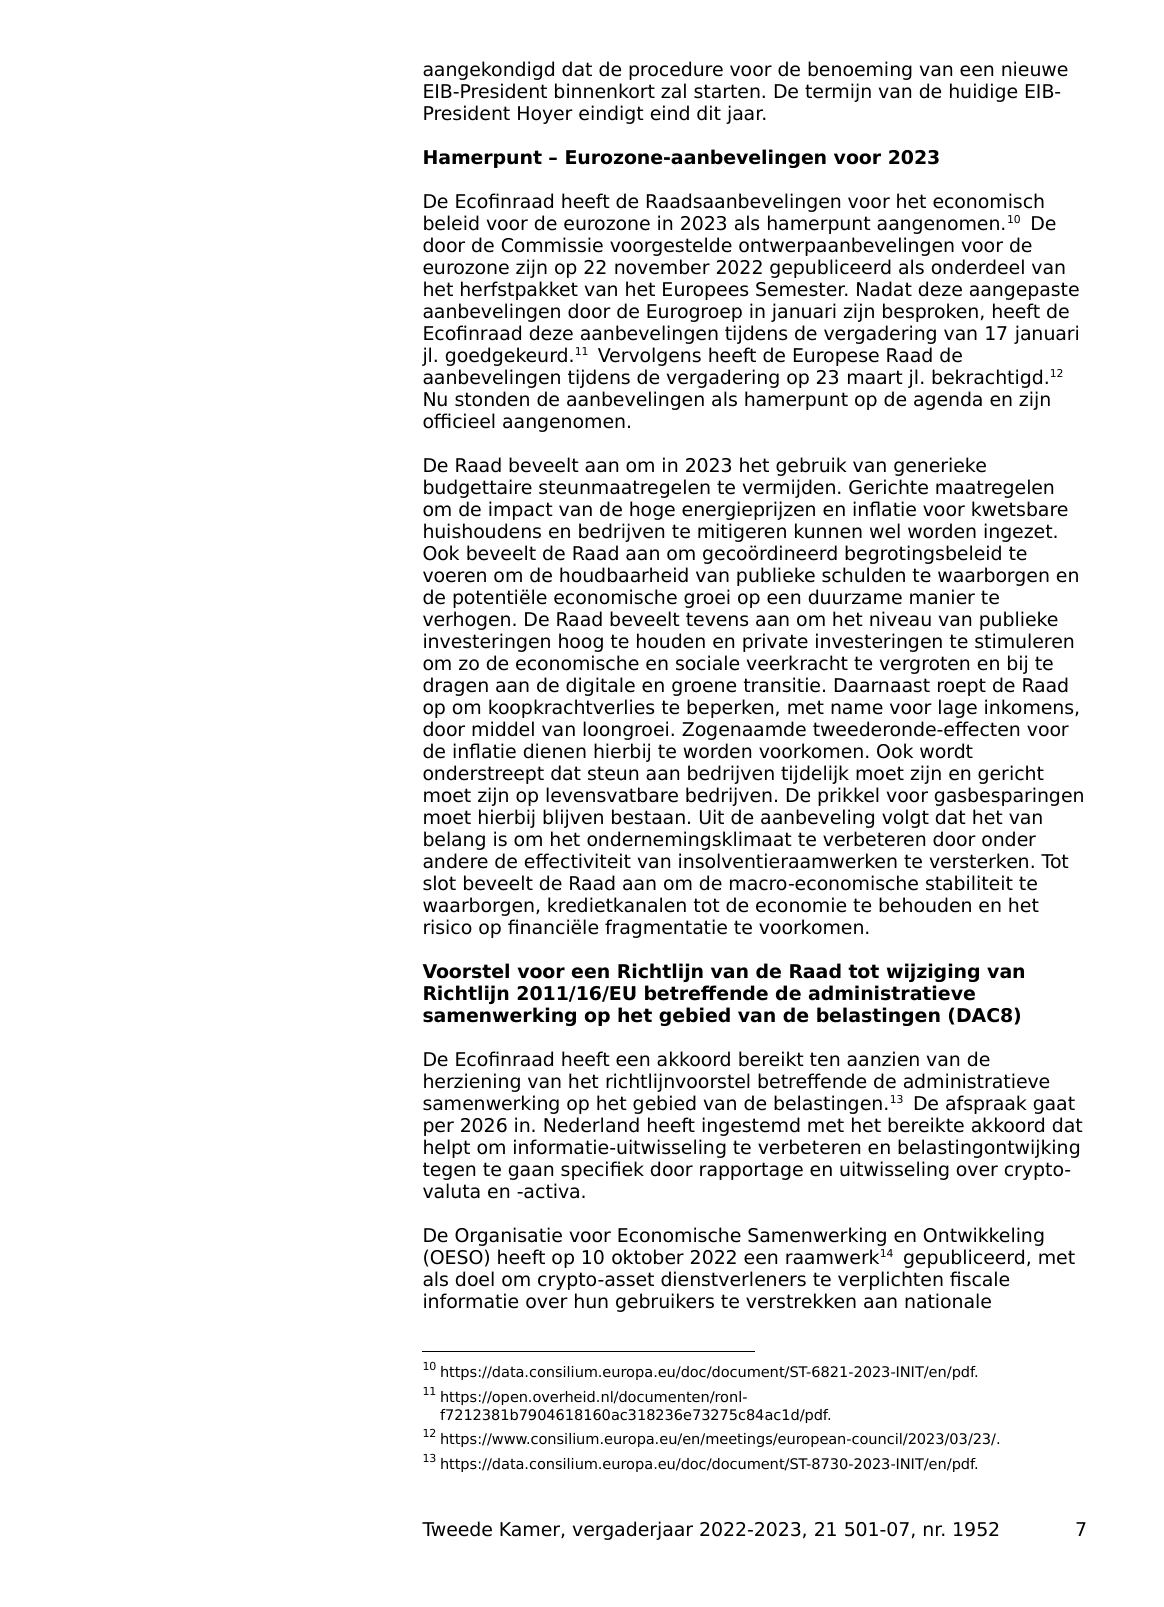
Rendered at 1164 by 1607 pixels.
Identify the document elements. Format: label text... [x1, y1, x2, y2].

text De Ecofinraad heeft een akkoord bereikt ten aanzien van de herziening van het richtlijnvoorstel betreffende de administratieve samenwerking op het gebied van de belastingen. De afspraak gaat per 2026 in. Nederland heeft ingestemd met het bereikte akkoord dat helpt om informatie-uitwisseling te verbeteren en belastingontwijking tegen te gaan specifiek door rapportage en uitwisseling over crypto-valuta en -activa. [422, 1049, 1087, 1203]
subtitle Voorstel voor een Richtlijn van de Raad tot wijziging van Richtlijn 2011/16/EU betreffende de administratieve samenwerking op het gebied van de belastingen (DAC8) [422, 961, 1087, 1027]
text https://open.overheid.nl/documenten/ronl-f7212381b7904618160ac318236e73275c84ac1d/pdf. [422, 1385, 1087, 1424]
text De Raad beveelt aan om in 2023 het gebruik van generieke budgettaire steunmaatregelen te vermijden. Gerichte maatregelen om de impact van de hoge energieprijzen en inflatie voor kwetsbare huishoudens en bedrijven te mitigeren kunnen wel worden ingezet. Ook beveelt de Raad aan om gecoördineerd begrotingsbeleid te voeren om de houdbaarheid van publieke schulden te waarborgen en de potentiële economische groei op een duurzame manier te verhogen. De Raad beveelt tevens aan om het niveau van publieke investeringen hoog te houden en private investeringen te stimuleren om zo de economische en sociale veerkracht te vergroten en bij te dragen aan de digitale en groene transitie. Daarnaast roept de Raad op om koopkrachtverlies te beperken, met name voor lage inkomens, door middel van loongroei. Zogenaamde tweederonde-effecten voor de inflatie dienen hierbij te worden voorkomen. Ook wordt onderstreept dat steun aan bedrijven tijdelijk moet zijn en gericht moet zijn op levensvatbare bedrijven. De prikkel voor gasbesparingen moet hierbij blijven bestaan. Uit de aanbeveling volgt dat het van belang is om het ondernemingsklimaat te verbeteren door onder andere de effectiviteit van insolventieraamwerken te versterken. Tot slot beveelt de Raad aan om de macro-economische stabiliteit te waarborgen, kredietkanalen tot de economie te behouden en het risico op financiële fragmentatie te voorkomen. [422, 455, 1087, 939]
text De Ecofinraad heeft de Raadsaanbevelingen voor het economisch beleid voor de eurozone in 2023 als hamerpunt aangenomen. De door de Commissie voorgestelde ontwerpaanbevelingen voor de eurozone zijn op 22 november 2022 gepubliceerd als onderdeel van het herfstpakket van het Europees Semester. Nadat deze aangepaste aanbevelingen door de Eurogroep in januari zijn besproken, heeft de Ecofinraad deze aanbevelingen tijdens de vergadering van 17 januari jl. goedgekeurd. Vervolgens heeft de Europese Raad de aanbevelingen tijdens de vergadering op 23 maart jl. bekrachtigd. Nu stonden de aanbevelingen als hamerpunt op de agenda en zijn officieel aangenomen. [422, 191, 1087, 433]
text https://data.consilium.europa.eu/doc/document/ST-8730-2023-INIT/en/pdf. [422, 1452, 1087, 1474]
subtitle Hamerpunt – Eurozone-aanbevelingen voor 2023 [422, 147, 1087, 169]
text https://data.consilium.europa.eu/doc/document/ST-6821-2023-INIT/en/pdf. [422, 1360, 1087, 1382]
text De Organisatie voor Economische Samenwerking en Ontwikkeling (OESO) heeft op 10 oktober 2022 een raamwerk gepubliceerd, met als doel om crypto-asset dienstverleners te verplichten fiscale informatie over hun gebruikers te verstrekken aan nationale [422, 1225, 1087, 1313]
text https://www.consilium.europa.eu/en/meetings/european-council/2023/03/23/. [422, 1427, 1087, 1449]
text aangekondigd dat de procedure voor de benoeming van een nieuwe EIB-President binnenkort zal starten. De termijn van de huidige EIB-President Hoyer eindigt eind dit jaar. [422, 59, 1087, 125]
